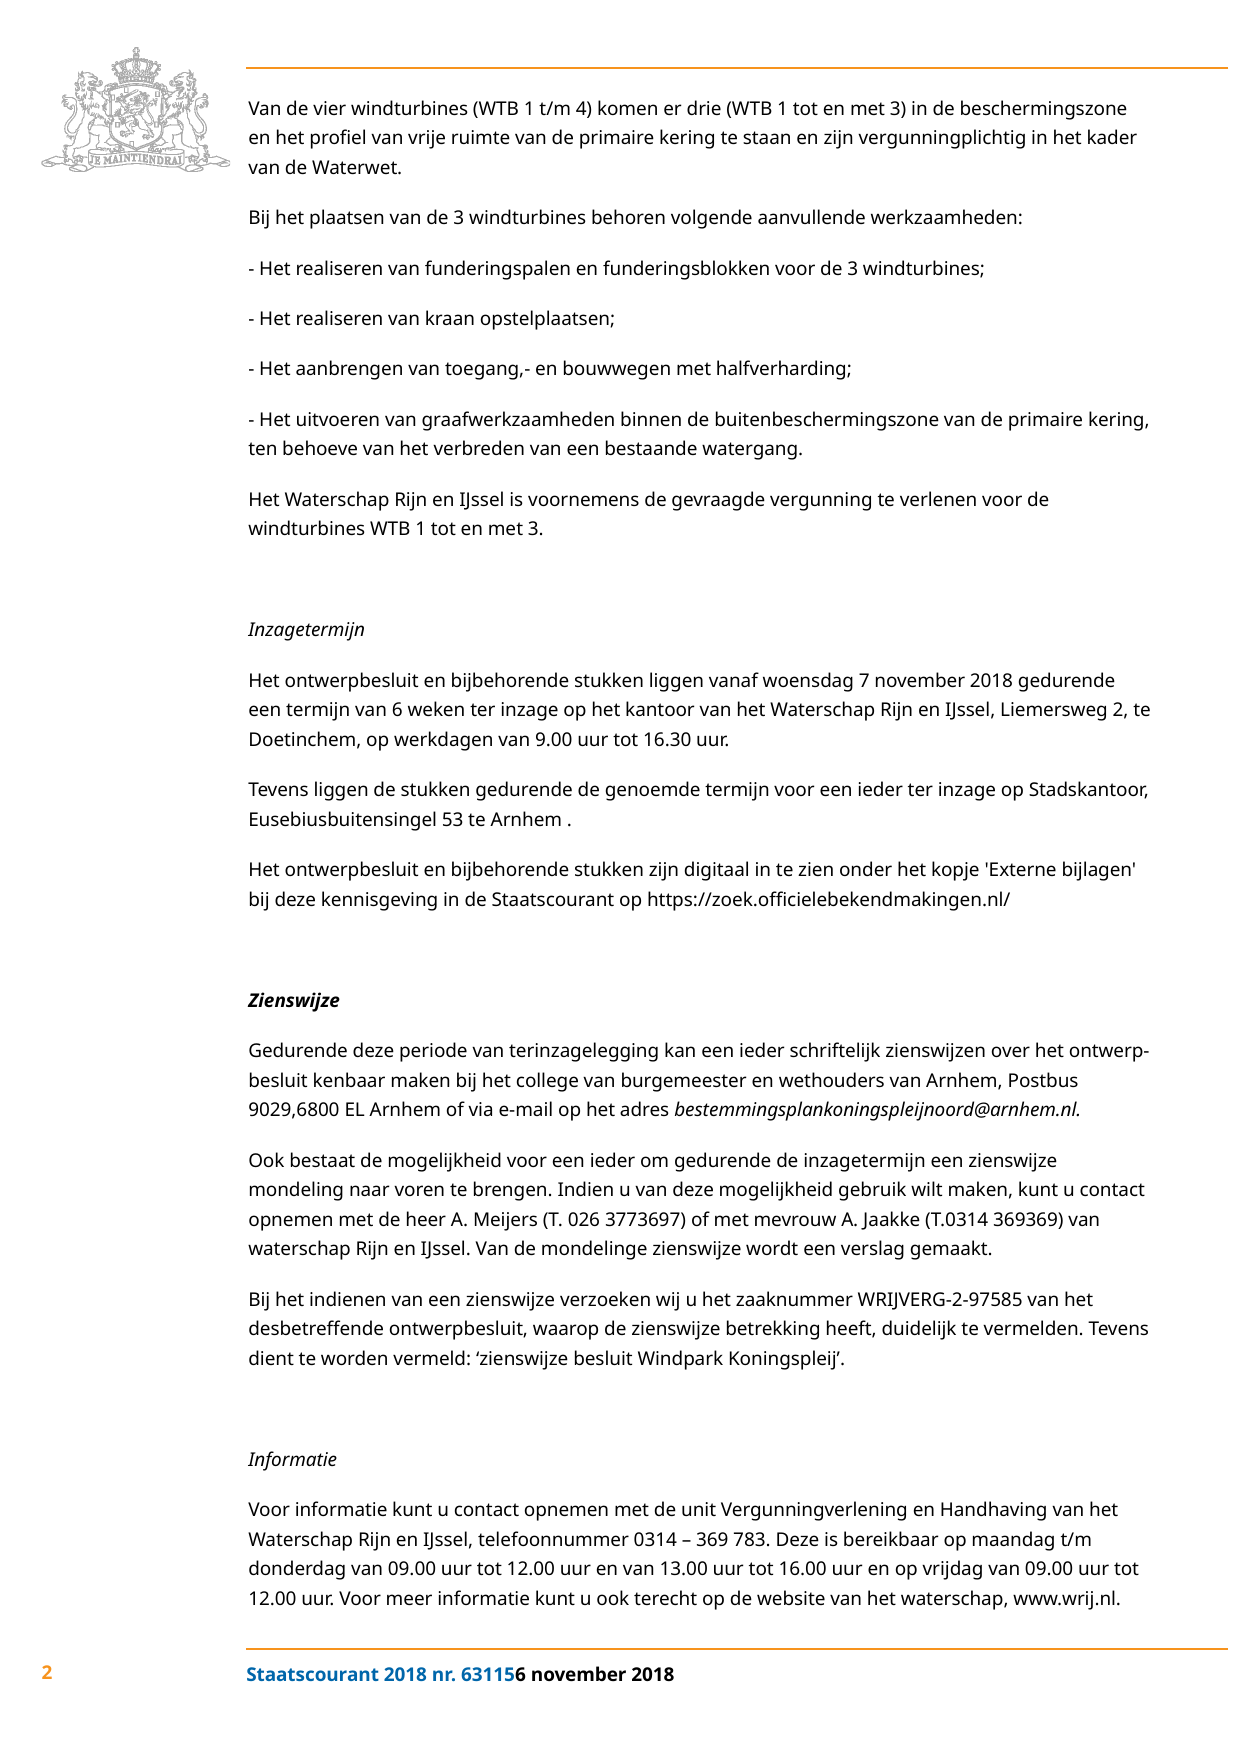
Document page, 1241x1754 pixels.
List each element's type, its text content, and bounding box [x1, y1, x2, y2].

text Het Waterschap Rijn en IJssel is voornemens de gevraagde vergunning te verlenen voor de windturbines WTB 1 tot en met 3. [248, 486, 1152, 541]
text Bij het indienen van een zienswijze verzoeken wij u het zaaknummer WRIJVERG-2-97585 van het desbetreffende ontwerpbesluit, waarop de zienswijze betrekking heeft, duidelijk te vermelden. Tevens dient te worden vermeld: ‘zienswijze besluit Windpark Koningspleij’. [248, 1286, 1152, 1371]
text Van de vier windturbines (WTB 1 t/m 4) komen er drie (WTB 1 tot en met 3) in de beschermingszone en het profiel van vrije ruimte van de primaire kering te staan en zijn vergunningplichtig in het kader van de Waterwet. [248, 95, 1152, 180]
text Het ontwerpbesluit en bijbehorende stukken liggen vanaf woensdag 7 november 2018 gedurende een termijn van 6 weken ter inzage op het kantoor van het Waterschap Rijn en IJssel, Liemersweg 2, te Doetinchem, op werkdagen van 9.00 uur tot 16.30 uur. [248, 667, 1152, 752]
text - Het aanbrengen van toegang,- en bouwwegen met halfverharding; [248, 356, 1152, 381]
picture [41, 47, 231, 172]
text Ook bestaat de mogelijkheid voor een ieder om gedurende de inzagetermijn een zienswijze mondeling naar voren te brengen. Indien u van deze mogelijkheid gebruik wilt maken, kunt u contact opnemen met de heer A. Meijers (T. 026 3773697) of met mevrouw A. Jaakke (T.0314 369369) van waterschap Rijn en IJssel. Van de mondelinge zienswijze wordt een verslag gemaakt. [248, 1147, 1152, 1261]
text Bij het plaatsen van de 3 windturbines behoren volgende aanvullende werkzaamheden: [248, 204, 1152, 230]
text Voor informatie kunt u contact opnemen met de unit Vergunningverlening en Handhaving van het Waterschap Rijn en IJssel, telefoonnummer 0314 – 369 783. Deze is bereikbaar op maandag t/m donderdag van 09.00 uur tot 12.00 uur en van 13.00 uur tot 16.00 uur en op vrijdag van 09.00 uur tot 12.00 uur. Voor meer informatie kunt u ook terecht op de website van het waterschap, www.wrij.nl. [248, 1496, 1152, 1611]
text Gedurende deze periode van terinzagelegging kan een ieder schriftelijk zienswijzen over het ontwerp-besluit kenbaar maken bij het college van burgemeester en wethouders van Arnhem, Postbus 9029,6800 EL Arnhem of via e-mail op het adres bestemmingsplankoningspleijnoord@arnhem.nl. [248, 1037, 1152, 1122]
text - Het uitvoeren van graafwerkzaamheden binnen de buitenbeschermingszone van de primaire kering, ten behoeve van het verbreden van een bestaande watergang. [248, 406, 1152, 461]
text - Het realiseren van funderingspalen en funderingsblokken voor de 3 windturbines; [248, 255, 1152, 281]
text Zienswijze [248, 987, 1152, 1013]
text Informatie [248, 1446, 1152, 1472]
text Het ontwerpbesluit en bijbehorende stukken zijn digitaal in te zien onder het kopje 'Externe bijlagen' bij deze kennisgeving in de Staatscourant op https://zoek.officielebekendmakingen.nl/ [248, 856, 1152, 912]
text - Het realiseren van kraan opstelplaatsen; [248, 305, 1152, 331]
text Inzagetermijn [248, 616, 1152, 642]
text Tevens liggen de stukken gedurende de genoemde termijn voor een ieder ter inzage op Stadskantoor, Eusebiusbuitensingel 53 te Arnhem . [248, 776, 1152, 832]
